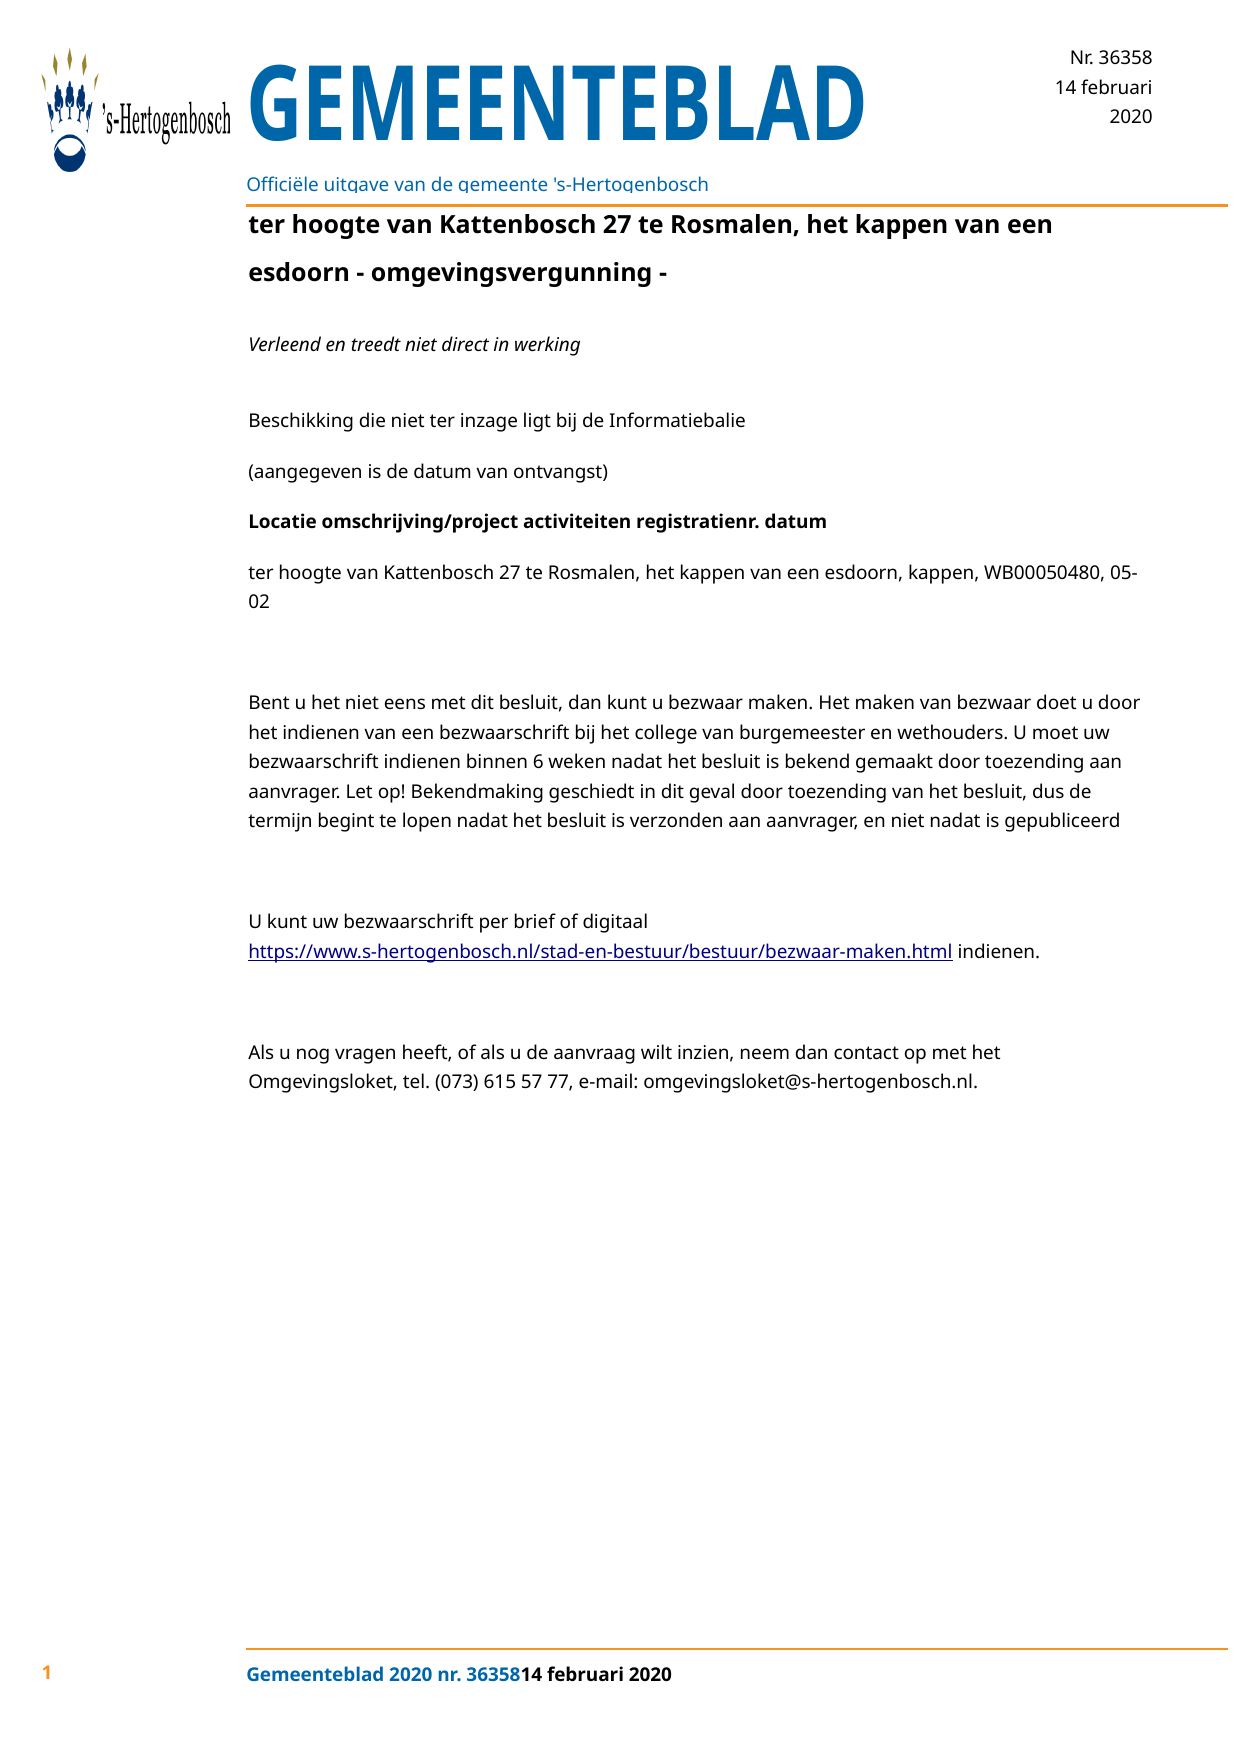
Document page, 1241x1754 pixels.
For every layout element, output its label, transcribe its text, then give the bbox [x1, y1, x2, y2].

text Locatie omschrijving/project activiteiten registratienr. datum [248, 508, 1152, 534]
text ter hoogte van Kattenbosch 27 te Rosmalen, het kappen van een esdoorn - omgevingsvergunning - [248, 207, 1152, 288]
text Beschikking die niet ter inzage ligt bij de Informatiebalie [248, 408, 1152, 433]
text (aangegeven is de datum van ontvangst) [248, 458, 1152, 484]
text ter hoogte van Kattenbosch 27 te Rosmalen, het kappen van een esdoorn, kappen, WB00050480, 05-02 [248, 559, 1152, 614]
text Als u nog vragen heeft, of als u de aanvraag wilt inzien, neem dan contact op met het Omgevingsloket, tel. (073) 615 57 77, e-mail: omgevingsloket@s-hertogenbosch.nl. [248, 1039, 1152, 1094]
text U kunt uw bezwaarschrift per brief of digitaal https://www.s-hertogenbosch.nl/stad-en-bestuur/bestuur/bezwaar-maken.html indienen. [248, 908, 1152, 964]
picture [41, 47, 231, 172]
text Verleend en treedt niet direct in werking [248, 331, 1152, 357]
text Bent u het niet eens met dit besluit, dan kunt u bezwaar maken. Het maken van bezwaar doet u door het indienen van een bezwaarschrift bij het college van burgemeester en wethouders. U moet uw bezwaarschrift indienen binnen 6 weken nadat het besluit is bekend gemaakt door toezending aan aanvrager. Let op! Bekendmaking geschiedt in dit geval door toezending van het besluit, dus de termijn begint te lopen nadat het besluit is verzonden aan aanvrager, en niet nadat is gepubliceerd [248, 689, 1152, 833]
